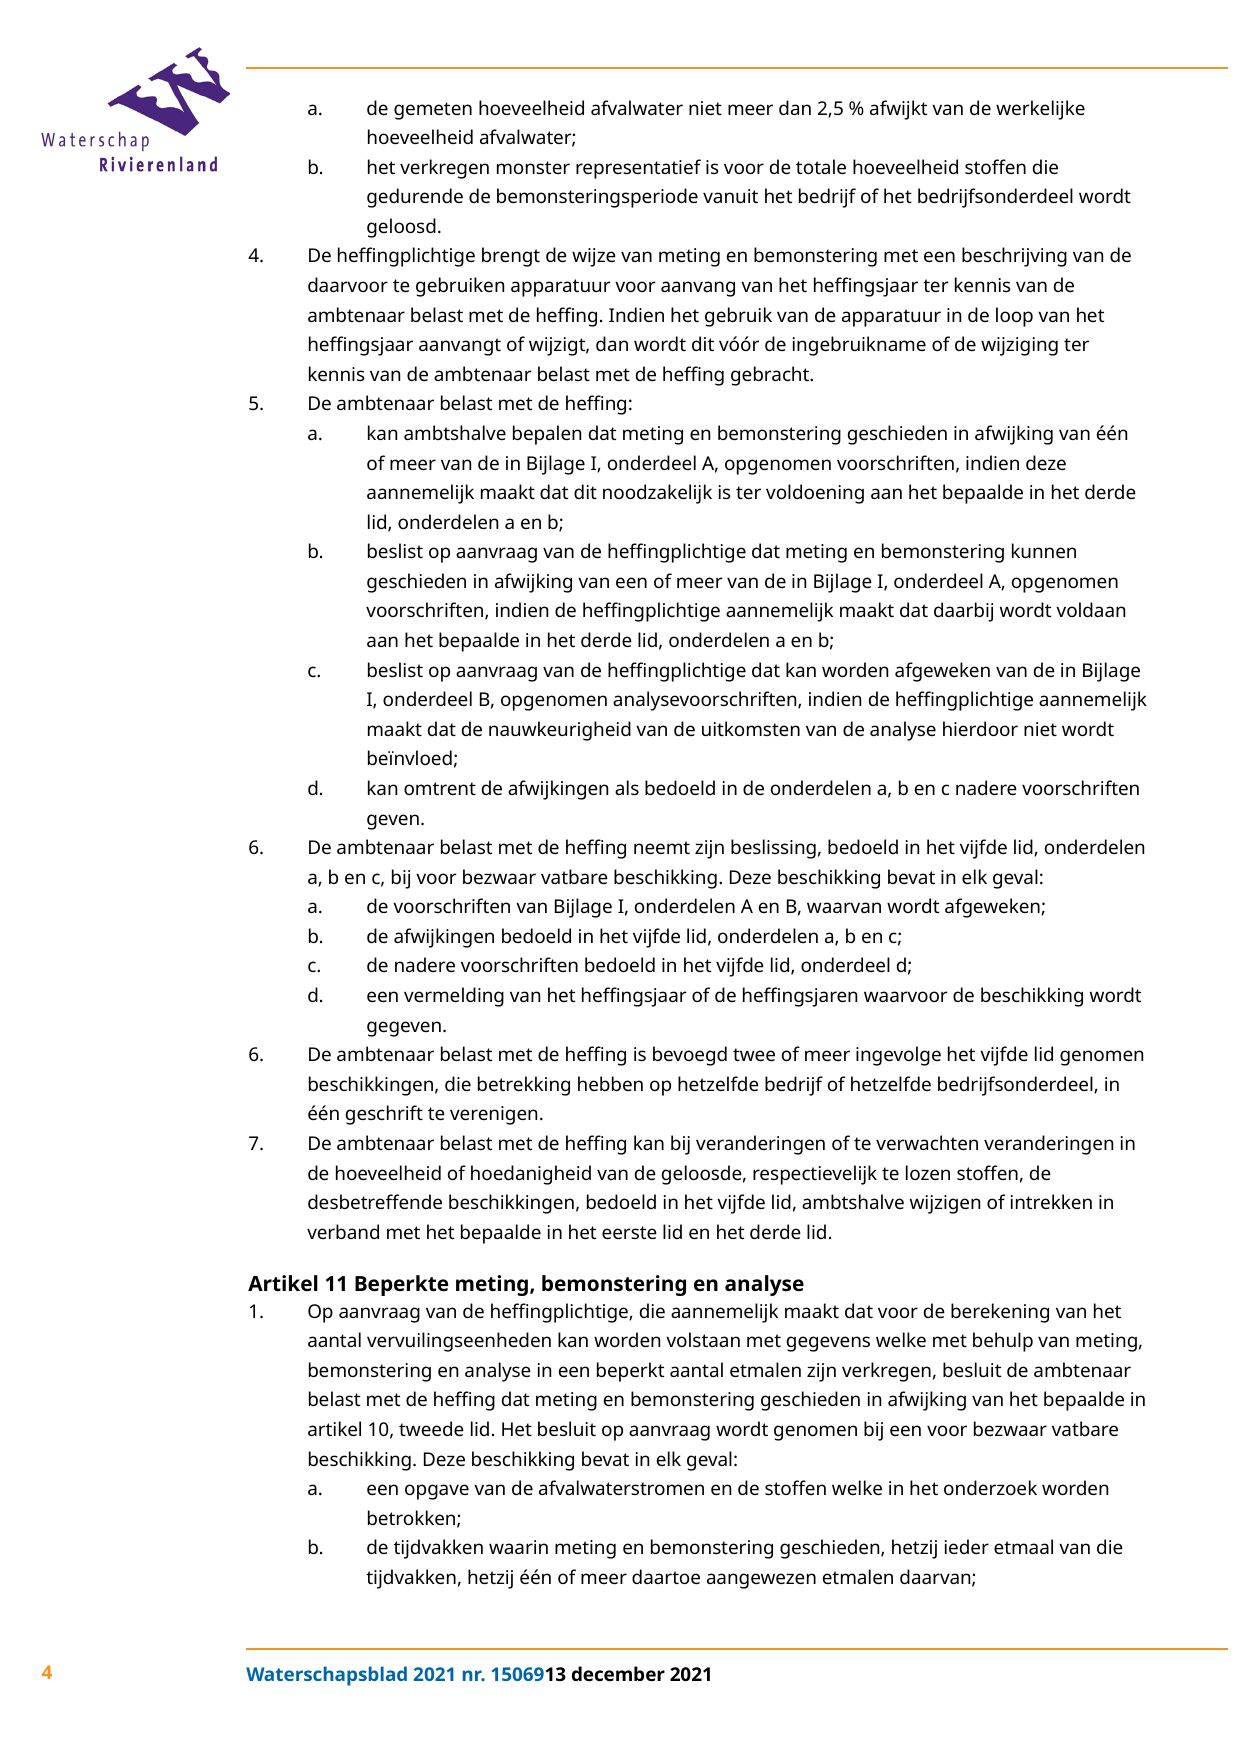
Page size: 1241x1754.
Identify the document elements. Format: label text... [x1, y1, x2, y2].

list kan omtrent de afwijkingen als bedoeld in de onderdelen a, b en c nadere voorschriften geven. [307, 775, 1152, 831]
picture [41, 47, 231, 172]
list beslist op aanvraag van de heffingplichtige dat meting en bemonstering kunnen geschieden in afwijking van een of meer van de in Bijlage I, onderdeel A, opgenomen voorschriften, indien de heffingplichtige aannemelijk maakt dat daarbij wordt voldaan aan het bepaalde in het derde lid, onderdelen a en b; [307, 538, 1152, 653]
list de tijdvakken waarin meting en bemonstering geschieden, hetzij ieder etmaal van die tijdvakken, hetzij één of meer daartoe aangewezen etmalen daarvan; [307, 1534, 1152, 1590]
list het verkregen monster representatief is voor de totale hoeveelheid stoffen die gedurende de bemonsteringsperiode vanuit het bedrijf of het bedrijfsonderdeel wordt geloosd. [307, 154, 1152, 239]
list de voorschriften van Bijlage I, onderdelen A en B, waarvan wordt afgeweken; [307, 893, 1152, 919]
list de nadere voorschriften bedoeld in het vijfde lid, onderdeel d; [307, 953, 1152, 978]
list Op aanvraag van de heffingplichtige, die aannemelijk maakt dat voor de berekening van het aantal vervuilingseenheden kan worden volstaan met gegevens welke met behulp van meting, bemonstering en analyse in een beperkt aantal etmalen zijn verkregen, besluit de ambtenaar belast met de heffing dat meting en bemonstering geschieden in afwijking van het bepaalde in artikel 10, tweede lid. Het besluit op aanvraag wordt genomen bij een voor bezwaar vatbare beschikking. Deze beschikking bevat in elk geval: [248, 1298, 1152, 1471]
text Artikel 11 Beperkte meting, bemonstering en analyse [248, 1269, 1152, 1298]
list De heffingplichtige brengt de wijze van meting en bemonstering met een beschrijving van de daarvoor te gebruiken apparatuur voor aanvang van het heffingsjaar ter kennis van de ambtenaar belast met de heffing. Indien het gebruik van de apparatuur in de loop van het heffingsjaar aanvangt of wijzigt, dan wordt dit vóór de ingebruikname of de wijziging ter kennis van de ambtenaar belast met de heffing gebracht. [248, 243, 1152, 387]
list De ambtenaar belast met de heffing: [248, 391, 1152, 416]
list een opgave van de afvalwaterstromen en de stoffen welke in het onderzoek worden betrokken; [307, 1475, 1152, 1531]
list de afwijkingen bedoeld in het vijfde lid, onderdelen a, b en c; [307, 923, 1152, 949]
list beslist op aanvraag van de heffingplichtige dat kan worden afgeweken van de in Bijlage I, onderdeel B, opgenomen analysevoorschriften, indien de heffingplichtige aannemelijk maakt dat de nauwkeurigheid van de uitkomsten van de analyse hierdoor niet wordt beïnvloed; [307, 657, 1152, 771]
list De ambtenaar belast met de heffing is bevoegd twee of meer ingevolge het vijfde lid genomen beschikkingen, die betrekking hebben op hetzelfde bedrijf of hetzelfde bedrijfsonderdeel, in één geschrift te verenigen. [248, 1041, 1152, 1126]
list de gemeten hoeveelheid afvalwater niet meer dan 2,5 % afwijkt van de werkelijke hoeveelheid afvalwater; [307, 95, 1152, 150]
list een vermelding van het heffingsjaar of de heffingsjaren waarvoor de beschikking wordt gegeven. [307, 982, 1152, 1038]
list De ambtenaar belast met de heffing kan bij veranderingen of te verwachten veranderingen in de hoeveelheid of hoedanigheid van de geloosde, respectievelijk te lozen stoffen, de desbetreffende beschikkingen, bedoeld in het vijfde lid, ambtshalve wijzigen of intrekken in verband met het bepaalde in het eerste lid en het derde lid. [248, 1130, 1152, 1245]
list De ambtenaar belast met de heffing neemt zijn beslissing, bedoeld in het vijfde lid, onderdelen a, b en c, bij voor bezwaar vatbare beschikking. Deze beschikking bevat in elk geval: [248, 834, 1152, 890]
list kan ambtshalve bepalen dat meting en bemonstering geschieden in afwijking van één of meer van de in Bijlage I, onderdeel A, opgenomen voorschriften, indien deze aannemelijk maakt dat dit noodzakelijk is ter voldoening aan het bepaalde in het derde lid, onderdelen a en b; [307, 420, 1152, 535]
